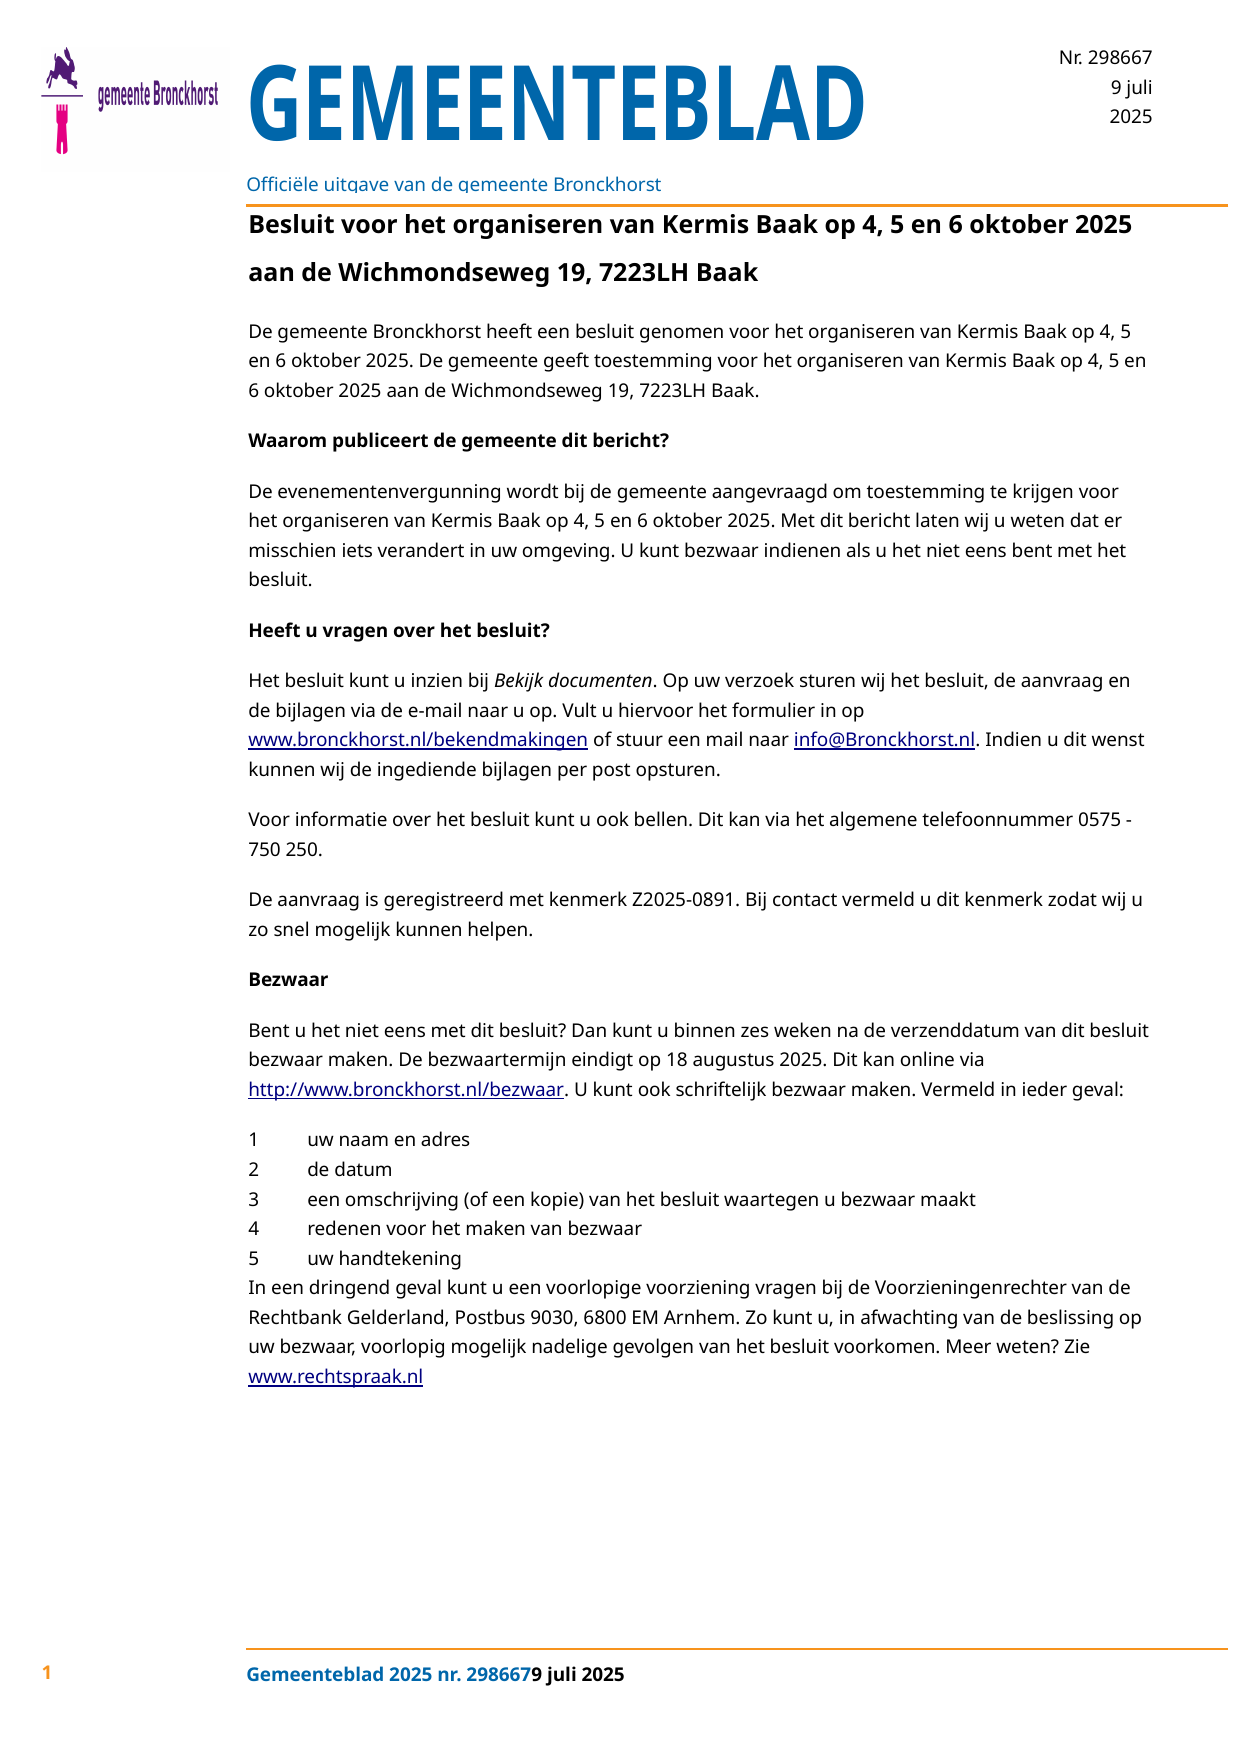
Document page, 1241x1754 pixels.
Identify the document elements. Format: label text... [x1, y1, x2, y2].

list uw naam en adres [248, 1127, 1152, 1152]
text In een dringend geval kunt u een voorlopige voorziening vragen bij de Voorzieningenrechter van de Rechtbank Gelderland, Postbus 9030, 6800 EM Arnhem. Zo kunt u, in afwachting van de beslissing op uw bezwaar, voorlopig mogelijk nadelige gevolgen van het besluit voorkomen. Meer weten? Zie www.rechtspraak.nl [248, 1274, 1152, 1389]
text Het besluit kunt u inzien bij Bekijk documenten. Op uw verzoek sturen wij het besluit, de aanvraag en de bijlagen via de e-mail naar u op. Vult u hiervoor het formulier in op www.bronckhorst.nl/bekendmakingen of stuur een mail naar info@Bronckhorst.nl. Indien u dit wenst kunnen wij de ingediende bijlagen per post opsturen. [248, 667, 1152, 782]
text Bezwaar [248, 967, 1152, 992]
list redenen voor het maken van bezwaar [248, 1215, 1152, 1241]
list een omschrijving (of een kopie) van het besluit waartegen u bezwaar maakt [248, 1186, 1152, 1212]
list de datum [248, 1156, 1152, 1182]
text De evenementenvergunning wordt bij de gemeente aangevraagd om toestemming te krijgen voor het organiseren van Kermis Baak op 4, 5 en 6 oktober 2025. Met dit bericht laten wij u weten dat er misschien iets verandert in uw omgeving. U kunt bezwaar indienen als u het niet eens bent met het besluit. [248, 478, 1152, 592]
text De gemeente Bronckhorst heeft een besluit genomen voor het organiseren van Kermis Baak op 4, 5 en 6 oktober 2025. De gemeente geeft toestemming voor het organiseren van Kermis Baak op 4, 5 en 6 oktober 2025 aan de Wichmondseweg 19, 7223LH Baak. [248, 318, 1152, 403]
text Besluit voor het organiseren van Kermis Baak op 4, 5 en 6 oktober 2025 aan de Wichmondseweg 19, 7223LH Baak [248, 207, 1152, 288]
text De aanvraag is geregistreerd met kenmerk Z2025-0891. Bij contact vermeld u dit kenmerk zodat wij u zo snel mogelijk kunnen helpen. [248, 887, 1152, 942]
text Heeft u vragen over het besluit? [248, 617, 1152, 643]
list uw handtekening [248, 1245, 1152, 1271]
text Bent u het niet eens met dit besluit? Dan kunt u binnen zes weken na de verzenddatum van dit besluit bezwaar maken. De bezwaartermijn eindigt op 18 augustus 2025. Dit kan online via http://www.bronckhorst.nl/bezwaar. U kunt ook schriftelijk bezwaar maken. Vermeld in ieder geval: [248, 1017, 1152, 1102]
text Voor informatie over het besluit kunt u ook bellen. Dit kan via het algemene telefoonnummer 0575 - 750 250. [248, 807, 1152, 862]
picture [41, 47, 231, 172]
text Waarom publiceert de gemeente dit bericht? [248, 427, 1152, 453]
